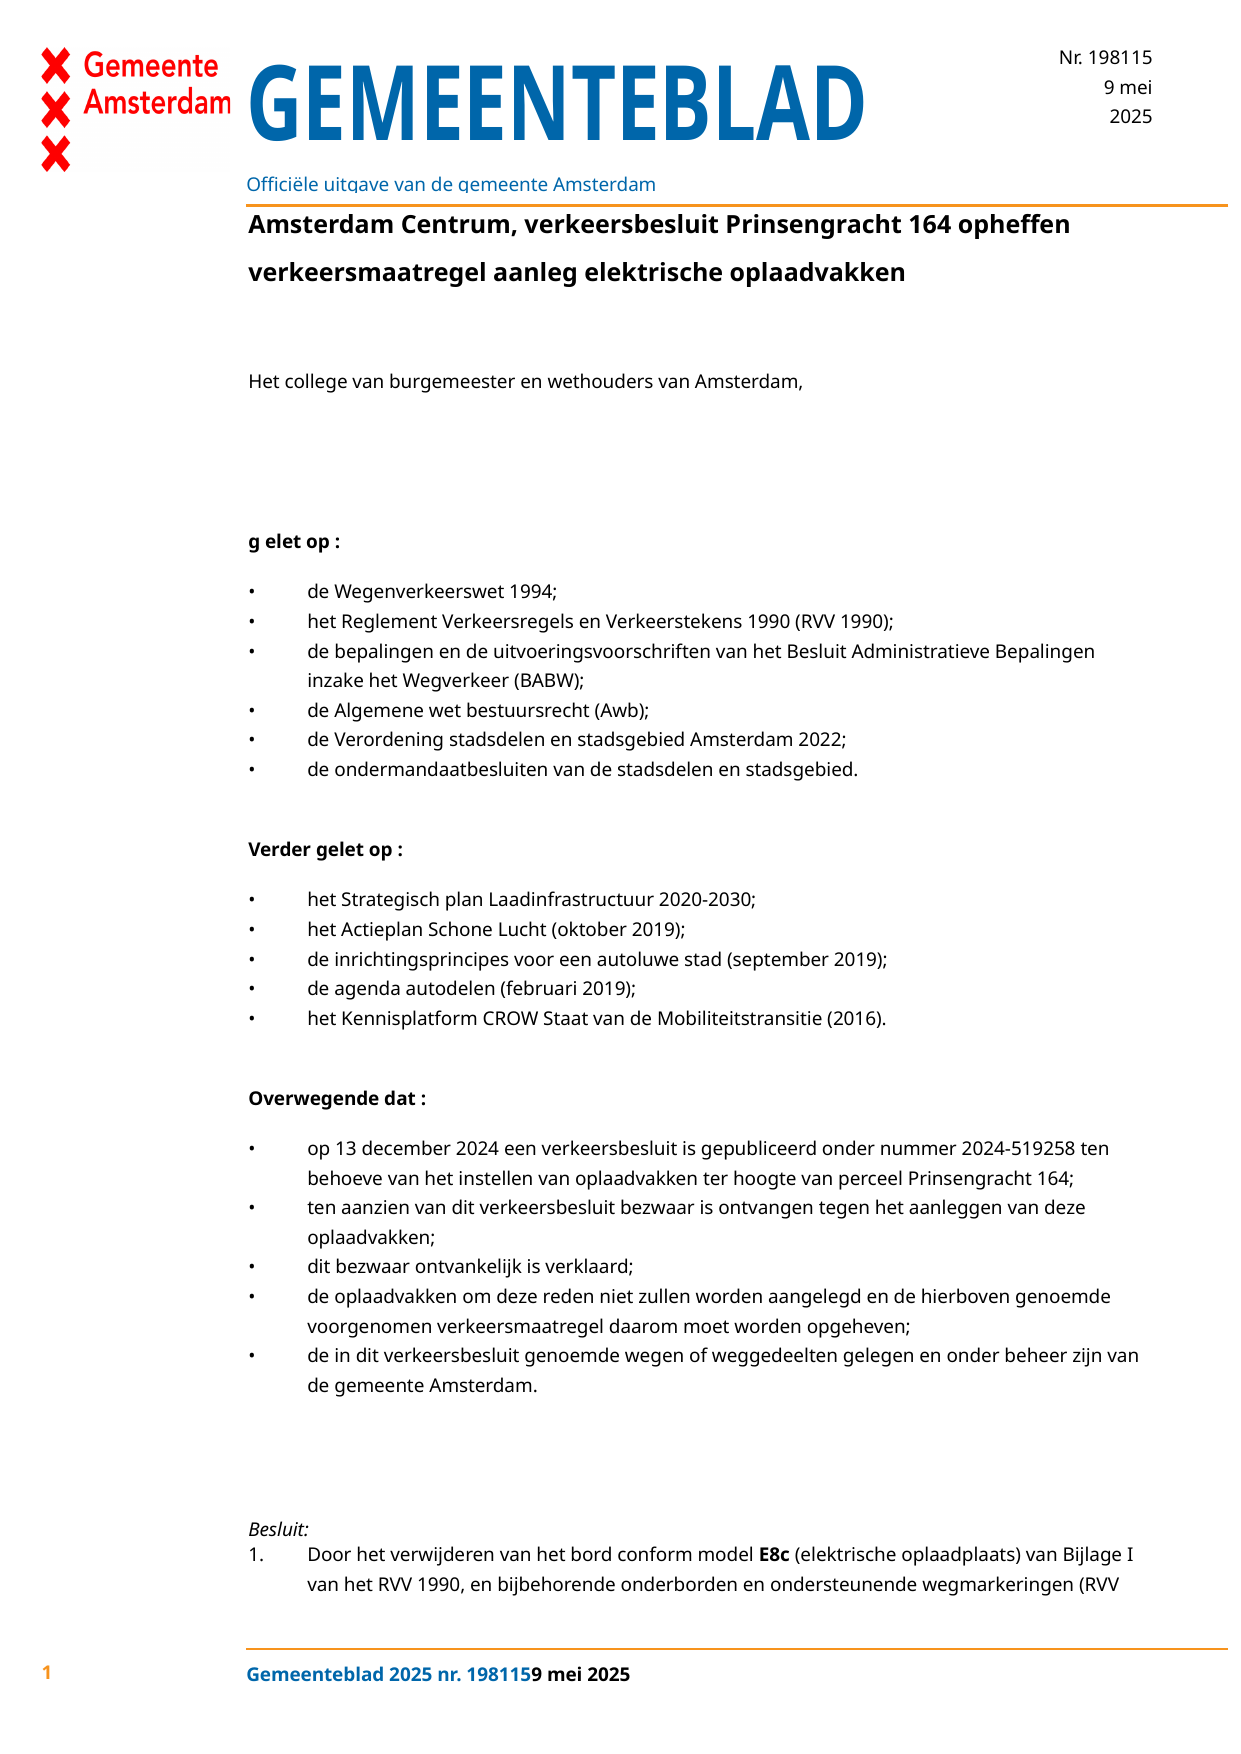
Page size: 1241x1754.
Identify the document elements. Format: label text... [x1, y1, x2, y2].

list de in dit verkeersbesluit genoemde wegen of weggedeelten gelegen en onder beheer zijn van de gemeente Amsterdam. [248, 1342, 1152, 1398]
list de Wegenverkeerswet 1994; [248, 579, 1152, 604]
list op 13 december 2024 een verkeersbesluit is gepubliceerd onder nummer 2024-519258 ten behoeve van het instellen van oplaadvakken ter hoogte van perceel Prinsengracht 164; [248, 1135, 1152, 1191]
list het Strategisch plan Laadinfrastructuur 2020-2030; [248, 887, 1152, 912]
list de ondermandaatbesluiten van de stadsdelen en stadsgebied. [248, 756, 1152, 782]
text Het college van burgemeester en wethouders van Amsterdam, [248, 368, 1152, 394]
list dit bezwaar ontvankelijk is verklaard; [248, 1254, 1152, 1279]
picture [41, 47, 231, 172]
list de Algemene wet bestuursrecht (Awb); [248, 697, 1152, 723]
text Amsterdam Centrum, verkeersbesluit Prinsengracht 164 opheffen verkeersmaatregel aanleg elektrische oplaadvakken [248, 207, 1152, 288]
list de agenda autodelen (februari 2019); [248, 975, 1152, 1001]
text Besluit: [248, 1516, 1152, 1542]
list de Verordening stadsdelen en stadsgebied Amsterdam 2022; [248, 727, 1152, 752]
list het Actieplan Schone Lucht (oktober 2019); [248, 916, 1152, 942]
list de oplaadvakken om deze reden niet zullen worden aangelegd en de hierboven genoemde voorgenomen verkeersmaatregel daarom moet worden opgeheven; [248, 1283, 1152, 1338]
list het Kennisplatform CROW Staat van de Mobiliteitstransitie (2016). [248, 1005, 1152, 1031]
list de inrichtingsprincipes voor een autoluwe stad (september 2019); [248, 946, 1152, 971]
text g elet op : [248, 528, 1152, 554]
text Overwegende dat : [248, 1085, 1152, 1111]
text Verder gelet op : [248, 836, 1152, 862]
list Door het verwijderen van het bord conform model E8c (elektrische oplaadplaats) van Bijlage I van het RVV 1990, en bijbehorende onderborden en ondersteunende wegmarkeringen (RVV [248, 1542, 1152, 1597]
list ten aanzien van dit verkeersbesluit bezwaar is ontvangen tegen het aanleggen van deze oplaadvakken; [248, 1194, 1152, 1250]
list het Reglement Verkeersregels en Verkeerstekens 1990 (RVV 1990); [248, 608, 1152, 634]
list de bepalingen en de uitvoeringsvoorschriften van het Besluit Administratieve Bepalingen inzake het Wegverkeer (BABW); [248, 638, 1152, 693]
